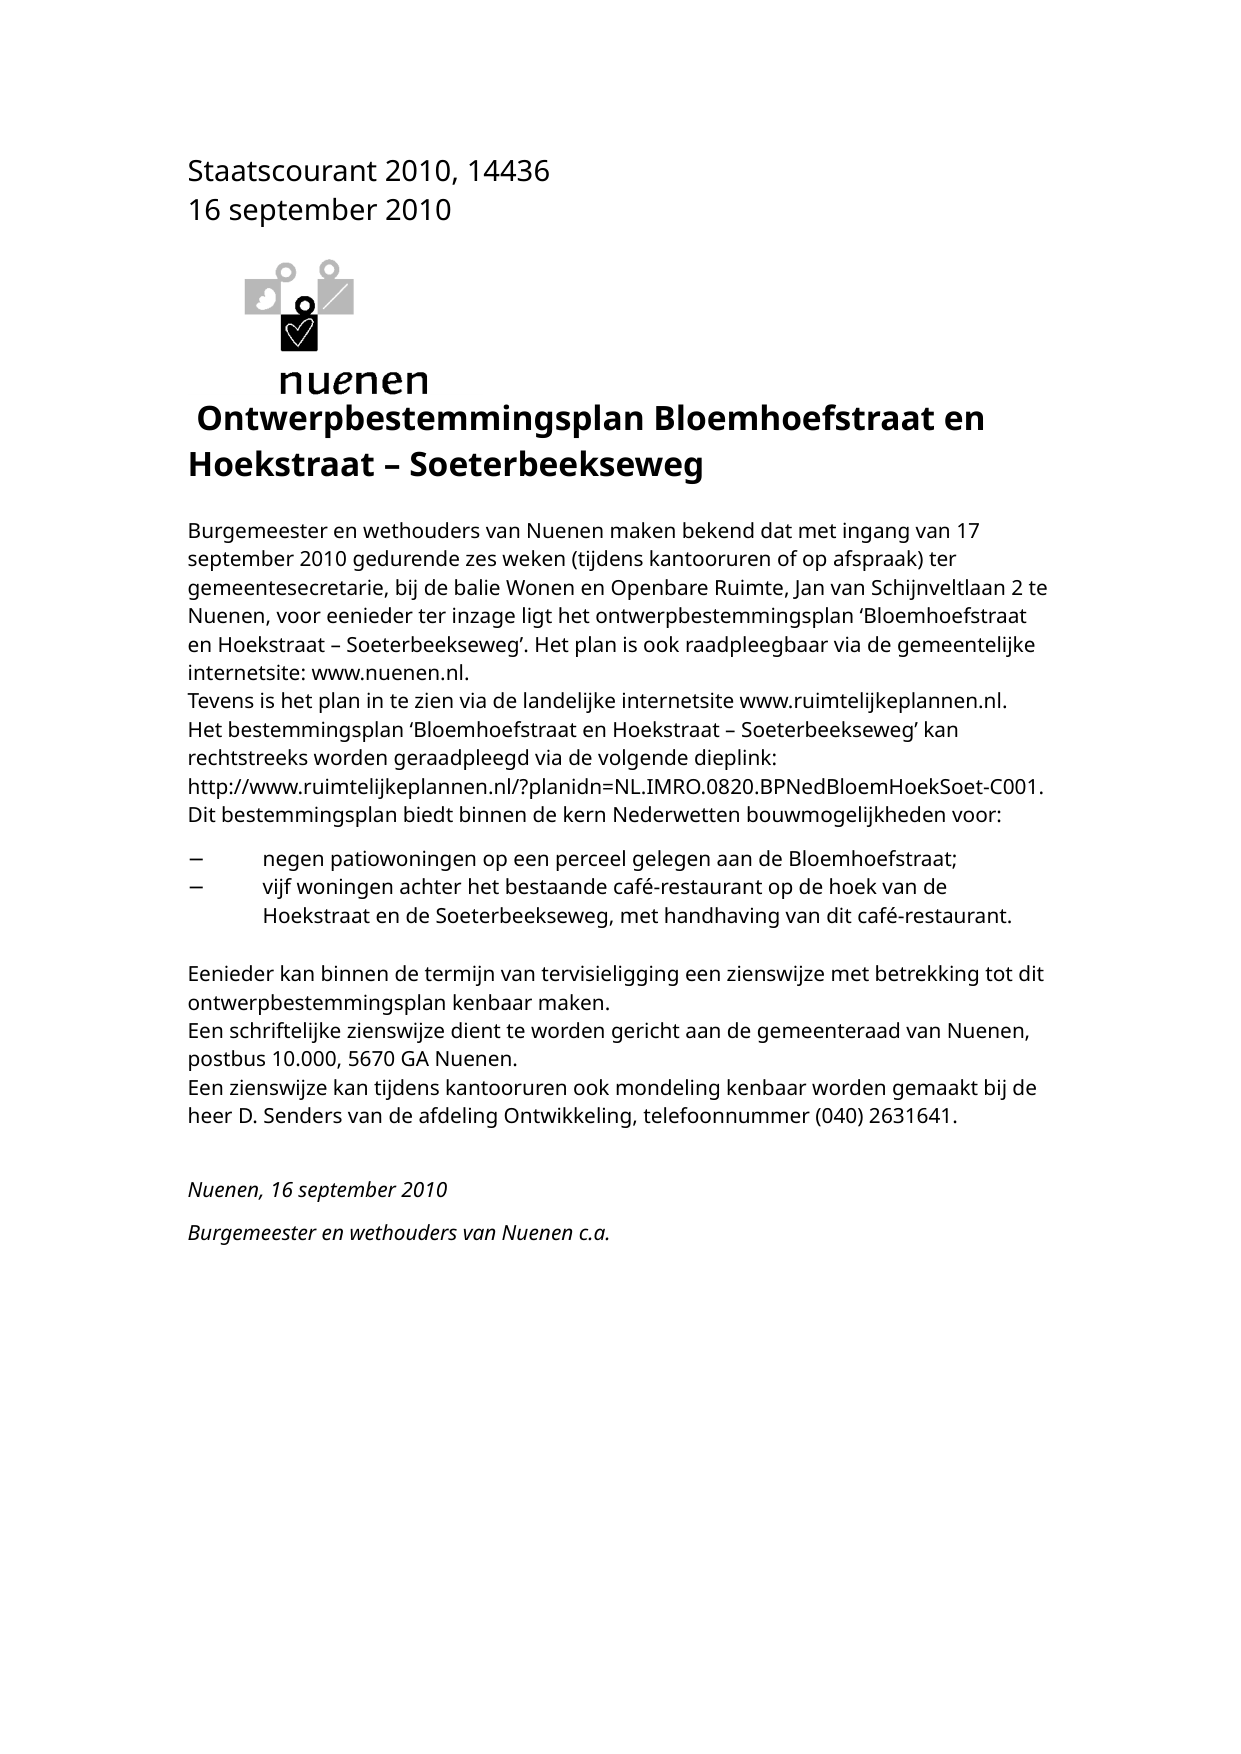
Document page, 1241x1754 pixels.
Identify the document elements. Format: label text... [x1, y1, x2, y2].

list negen patiowoningen op een perceel gelegen aan de Bloemhoefstraat; [187, 844, 1053, 872]
text Burgemeester en wethouders van Nuenen c.a. [187, 1218, 1053, 1247]
text Eenieder kan binnen de termijn van tervisieligging een zienswijze met betrekking tot dit ontwerpbestemmingsplan kenbaar maken. [187, 959, 1053, 1016]
text 16 september 2010 [187, 190, 1053, 229]
text Een zienswijze kan tijdens kantooruren ook mondeling kenbaar worden gemaakt bij de heer D. Senders van de afdeling Ontwikkeling, telefoonnummer (040) 2631641. [187, 1073, 1053, 1130]
text Nuenen, 16 september 2010 [187, 1175, 1053, 1203]
text Dit bestemmingsplan biedt binnen de kern Nederwetten bouwmogelijkheden voor: [187, 800, 1053, 829]
text Tevens is het plan in te zien via de landelijke internetsite www.ruimtelijkeplannen.nl. [187, 687, 1053, 715]
text Het bestemmingsplan ‘Bloemhoefstraat en Hoekstraat – Soeterbeekseweg’ kan rechtstreeks worden geraadpleegd via de volgende dieplink: http://www.ruimtelijkeplannen.nl/?planidn=NL.IMRO.0820.BPNedBloemHoekSoet-C001. [187, 715, 1053, 800]
text Een schriftelijke zienswijze dient te worden gericht aan de gemeenteraad van Nuenen, postbus 10.000, 5670 GA Nuenen. [187, 1016, 1053, 1073]
text Staatscourant 2010, 14436 [187, 150, 1053, 190]
subtitle Ontwerpbestemmingsplan Bloemhoefstraat en Hoekstraat – Soeterbeekseweg [187, 271, 1053, 486]
text Burgemeester en wethouders van Nuenen maken bekend dat met ingang van 17 september 2010 gedurende zes weken (tijdens kantooruren of op afspraak) ter gemeentesecretarie, bij de balie Wonen en Openbare Ruimte, Jan van Schijnveltlaan 2 te Nuenen, voor eenieder ter inzage ligt het ontwerpbestemmingsplan ‘Bloemhoefstraat en Hoekstraat – Soeterbeekseweg’. Het plan is ook raadpleegbaar via de gemeentelijke internetsite: www.nuenen.nl. [187, 516, 1053, 687]
picture [187, 258, 484, 395]
list vijf woningen achter het bestaande café-restaurant op de hoek van de Hoekstraat en de Soeterbeekseweg, met handhaving van dit café-restaurant. [187, 872, 1053, 929]
